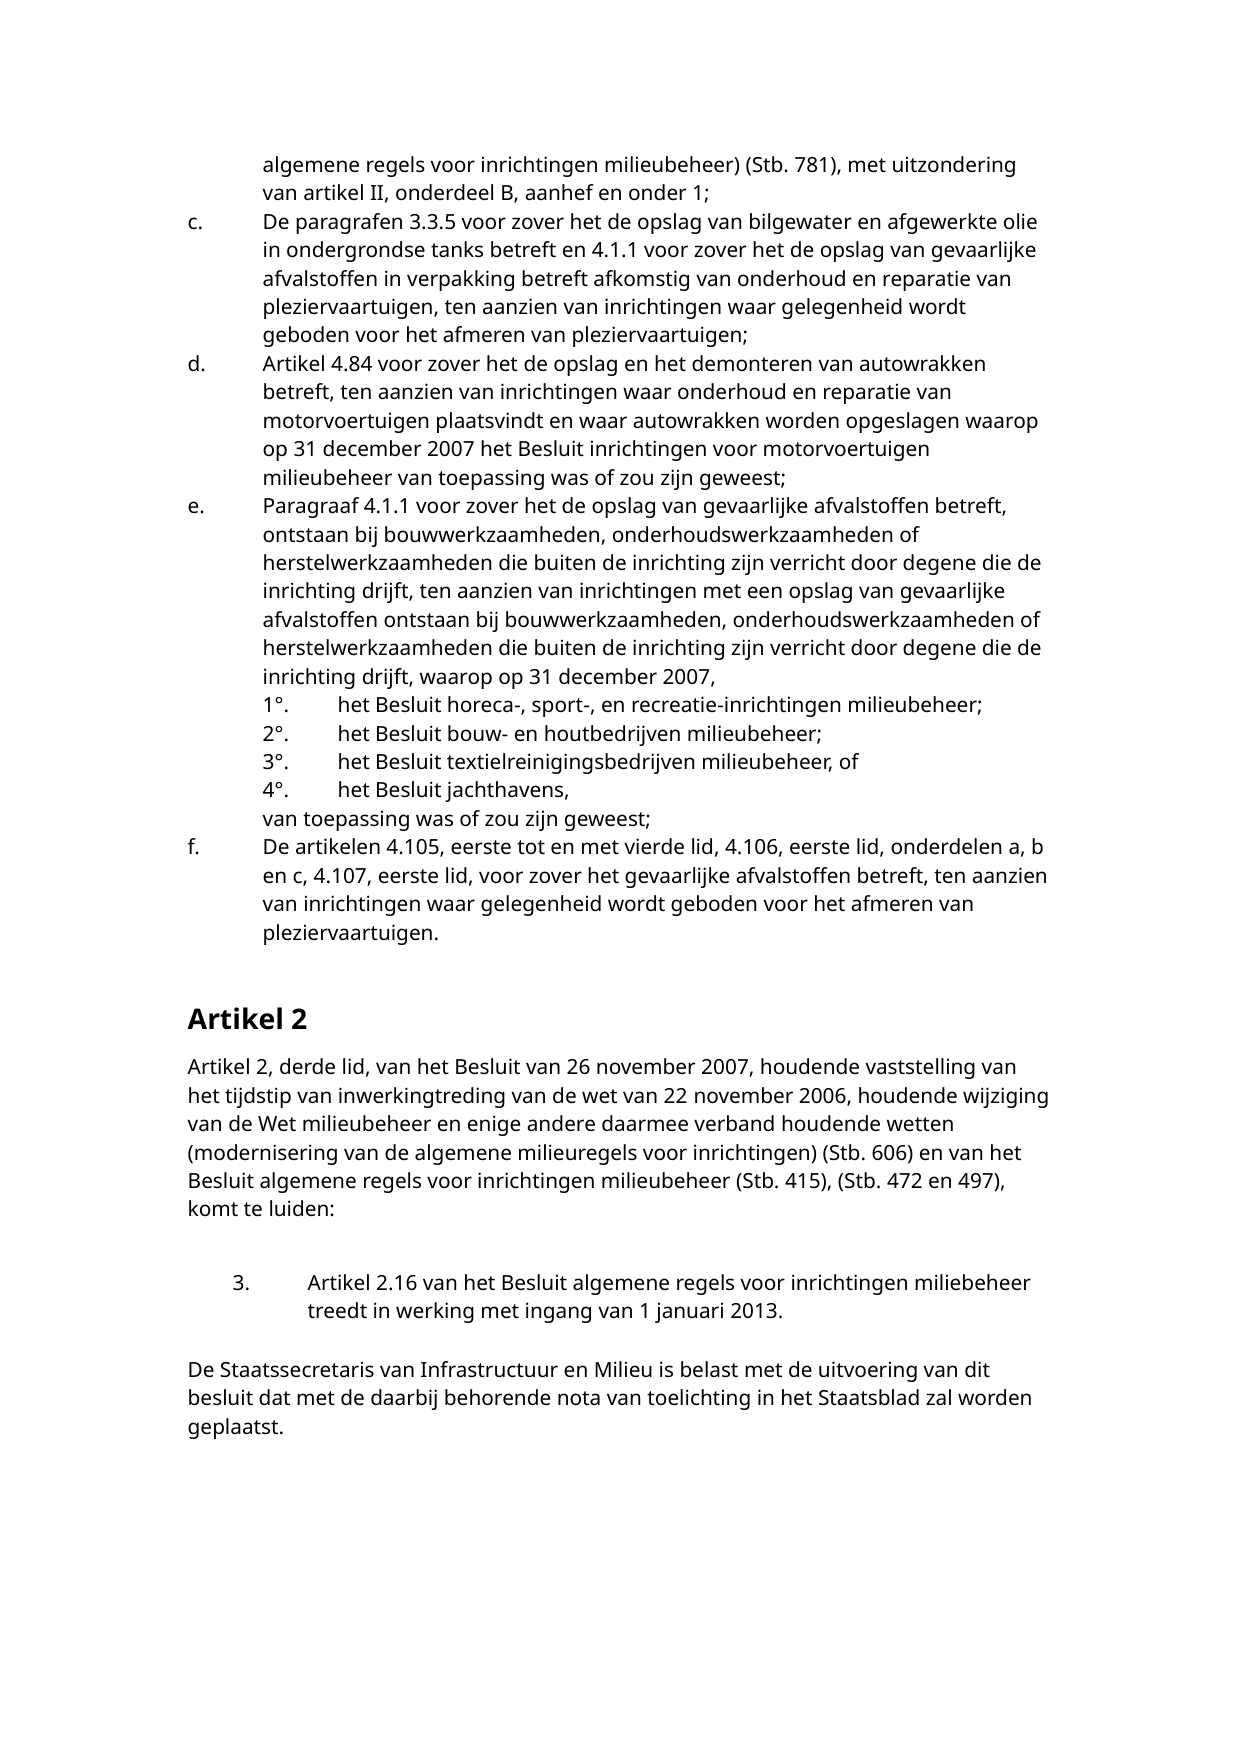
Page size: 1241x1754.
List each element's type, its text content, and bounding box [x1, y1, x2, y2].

list van toepassing was of zou zijn geweest; [187, 804, 1053, 832]
list algemene regels voor inrichtingen milieubeheer) (Stb. 781), met uitzondering van artikel II, onderdeel B, aanhef en onder 1; [187, 150, 1053, 207]
text Artikel 2, derde lid, van het Besluit van 26 november 2007, houdende vaststelling van het tijdstip van inwerkingtreding van de wet van 22 november 2006, houdende wijziging van de Wet milieubeheer en enige andere daarmee verband houdende wetten (modernisering van de algemene milieuregels voor inrichtingen) (Stb. 606) en van het Besluit algemene regels voor inrichtingen milieubeheer (Stb. 415), (Stb. 472 en 497), komt te luiden: [187, 1052, 1053, 1223]
list De paragrafen 3.3.5 voor zover het de opslag van bilgewater en afgewerkte olie in ondergrondse tanks betreft en 4.1.1 voor zover het de opslag van gevaarlijke afvalstoffen in verpakking betreft afkomstig van onderhoud en reparatie van pleziervaartuigen, ten aanzien van inrichtingen waar gelegenheid wordt geboden voor het afmeren van pleziervaartuigen; [187, 207, 1053, 349]
list het Besluit jachthavens, [262, 776, 1053, 804]
list het Besluit horeca-, sport-, en recreatie-inrichtingen milieubeheer; [262, 690, 1053, 719]
list het Besluit textielreinigingsbedrijven milieubeheer, of [262, 747, 1053, 776]
text De Staatssecretaris van Infrastructuur en Milieu is belast met de uitvoering van dit besluit dat met de daarbij behorende nota van toelichting in het Staatsblad zal worden geplaatst. [187, 1355, 1053, 1440]
subtitle Artikel 2 [187, 999, 1053, 1037]
list Paragraaf 4.1.1 voor zover het de opslag van gevaarlijke afvalstoffen betreft, ontstaan bij bouwwerkzaamheden, onderhoudswerkzaamheden of herstelwerkzaamheden die buiten de inrichting zijn verricht door degene die de inrichting drijft, ten aanzien van inrichtingen met een opslag van gevaarlijke afvalstoffen ontstaan bij bouwwerkzaamheden, onderhoudswerkzaamheden of herstelwerkzaamheden die buiten de inrichting zijn verricht door degene die de inrichting drijft, waarop op 31 december 2007, [187, 491, 1053, 690]
list het Besluit bouw- en houtbedrijven milieubeheer; [262, 719, 1053, 747]
list Artikel 4.84 voor zover het de opslag en het demonteren van autowrakken betreft, ten aanzien van inrichtingen waar onderhoud en reparatie van motorvoertuigen plaatsvindt en waar autowrakken worden opgeslagen waarop op 31 december 2007 het Besluit inrichtingen voor motorvoertuigen milieubeheer van toepassing was of zou zijn geweest; [187, 349, 1053, 491]
list Artikel 2.16 van het Besluit algemene regels voor inrichtingen miliebeheer treedt in werking met ingang van 1 januari 2013. [232, 1268, 1053, 1325]
list De artikelen 4.105, eerste tot en met vierde lid, 4.106, eerste lid, onderdelen a, b en c, 4.107, eerste lid, voor zover het gevaarlijke afvalstoffen betreft, ten aanzien van inrichtingen waar gelegenheid wordt geboden voor het afmeren van pleziervaartuigen. [187, 832, 1053, 946]
